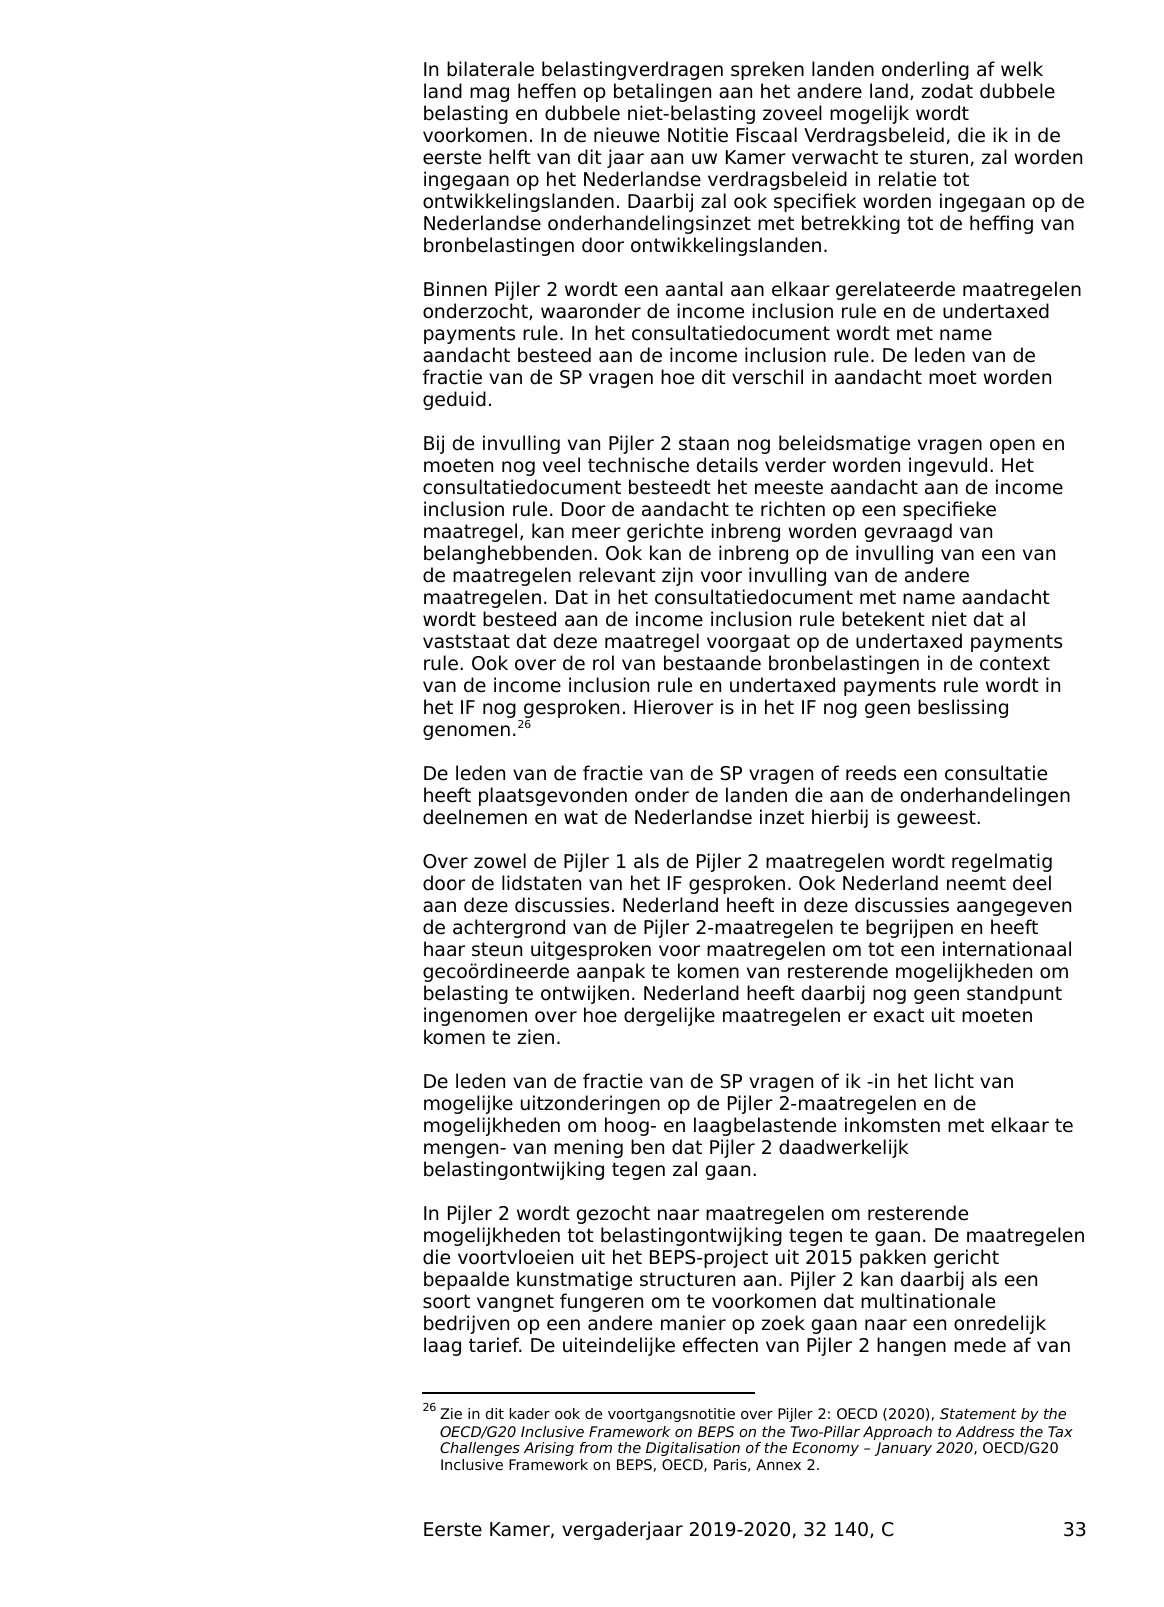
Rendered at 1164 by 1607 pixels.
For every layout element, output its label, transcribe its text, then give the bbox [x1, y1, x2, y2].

text Bij de invulling van Pijler 2 staan nog beleidsmatige vragen open en moeten nog veel technische details verder worden ingevuld. Het consultatiedocument besteedt het meeste aandacht aan de income inclusion rule. Door de aandacht te richten op een specifieke maatregel, kan meer gerichte inbreng worden gevraagd van belanghebbenden. Ook kan de inbreng op de invulling van een van de maatregelen relevant zijn voor invulling van de andere maatregelen. Dat in het consultatiedocument met name aandacht wordt besteed aan de income inclusion rule betekent niet dat al vaststaat dat deze maatregel voorgaat op de undertaxed payments rule. Ook over de rol van bestaande bronbelastingen in de context van de income inclusion rule en undertaxed payments rule wordt in het IF nog gesproken. Hierover is in het IF nog geen beslissing genomen. [422, 433, 1087, 741]
text De leden van de fractie van de SP vragen of ik -in het licht van mogelijke uitzonderingen op de Pijler 2-maatregelen en de mogelijkheden om hoog- en laagbelastende inkomsten met elkaar te mengen- van mening ben dat Pijler 2 daadwerkelijk belastingontwijking tegen zal gaan. [422, 1071, 1087, 1181]
text In Pijler 2 wordt gezocht naar maatregelen om resterende mogelijkheden tot belastingontwijking tegen te gaan. De maatregelen die voortvloeien uit het BEPS-project uit 2015 pakken gericht bepaalde kunstmatige structuren aan. Pijler 2 kan daarbij als een soort vangnet fungeren om te voorkomen dat multinationale bedrijven op een andere manier op zoek gaan naar een onredelijk laag tarief. De uiteindelijke effecten van Pijler 2 hangen mede af van [422, 1203, 1087, 1357]
text In bilaterale belastingverdragen spreken landen onderling af welk land mag heffen op betalingen aan het andere land, zodat dubbele belasting en dubbele niet-belasting zoveel mogelijk wordt voorkomen. In de nieuwe Notitie Fiscaal Verdragsbeleid, die ik in de eerste helft van dit jaar aan uw Kamer verwacht te sturen, zal worden ingegaan op het Nederlandse verdragsbeleid in relatie tot ontwikkelingslanden. Daarbij zal ook specifiek worden ingegaan op de Nederlandse onderhandelingsinzet met betrekking tot de heffing van bronbelastingen door ontwikkelingslanden. [422, 59, 1087, 257]
text De leden van de fractie van de SP vragen of reeds een consultatie heeft plaatsgevonden onder de landen die aan de onderhandelingen deelnemen en wat de Nederlandse inzet hierbij is geweest. [422, 763, 1087, 829]
text Over zowel de Pijler 1 als de Pijler 2 maatregelen wordt regelmatig door de lidstaten van het IF gesproken. Ook Nederland neemt deel aan deze discussies. Nederland heeft in deze discussies aangegeven de achtergrond van de Pijler 2-maatregelen te begrijpen en heeft haar steun uitgesproken voor maatregelen om tot een internationaal gecoördineerde aanpak te komen van resterende mogelijkheden om belasting te ontwijken. Nederland heeft daarbij nog geen standpunt ingenomen over hoe dergelijke maatregelen er exact uit moeten komen te zien. [422, 851, 1087, 1049]
text Binnen Pijler 2 wordt een aantal aan elkaar gerelateerde maatregelen onderzocht, waaronder de income inclusion rule en de undertaxed payments rule. In het consultatiedocument wordt met name aandacht besteed aan de income inclusion rule. De leden van de fractie van de SP vragen hoe dit verschil in aandacht moet worden geduid. [422, 279, 1087, 411]
text Zie in dit kader ook de voortgangsnotitie over Pijler 2: OECD (2020), Statement by the OECD/G20 Inclusive Framework on BEPS on the Two-Pillar Approach to Address the Tax Challenges Arising from the Digitalisation of the Economy – January 2020, OECD/G20 Inclusive Framework on BEPS, OECD, Paris, Annex 2. [422, 1402, 1087, 1474]
